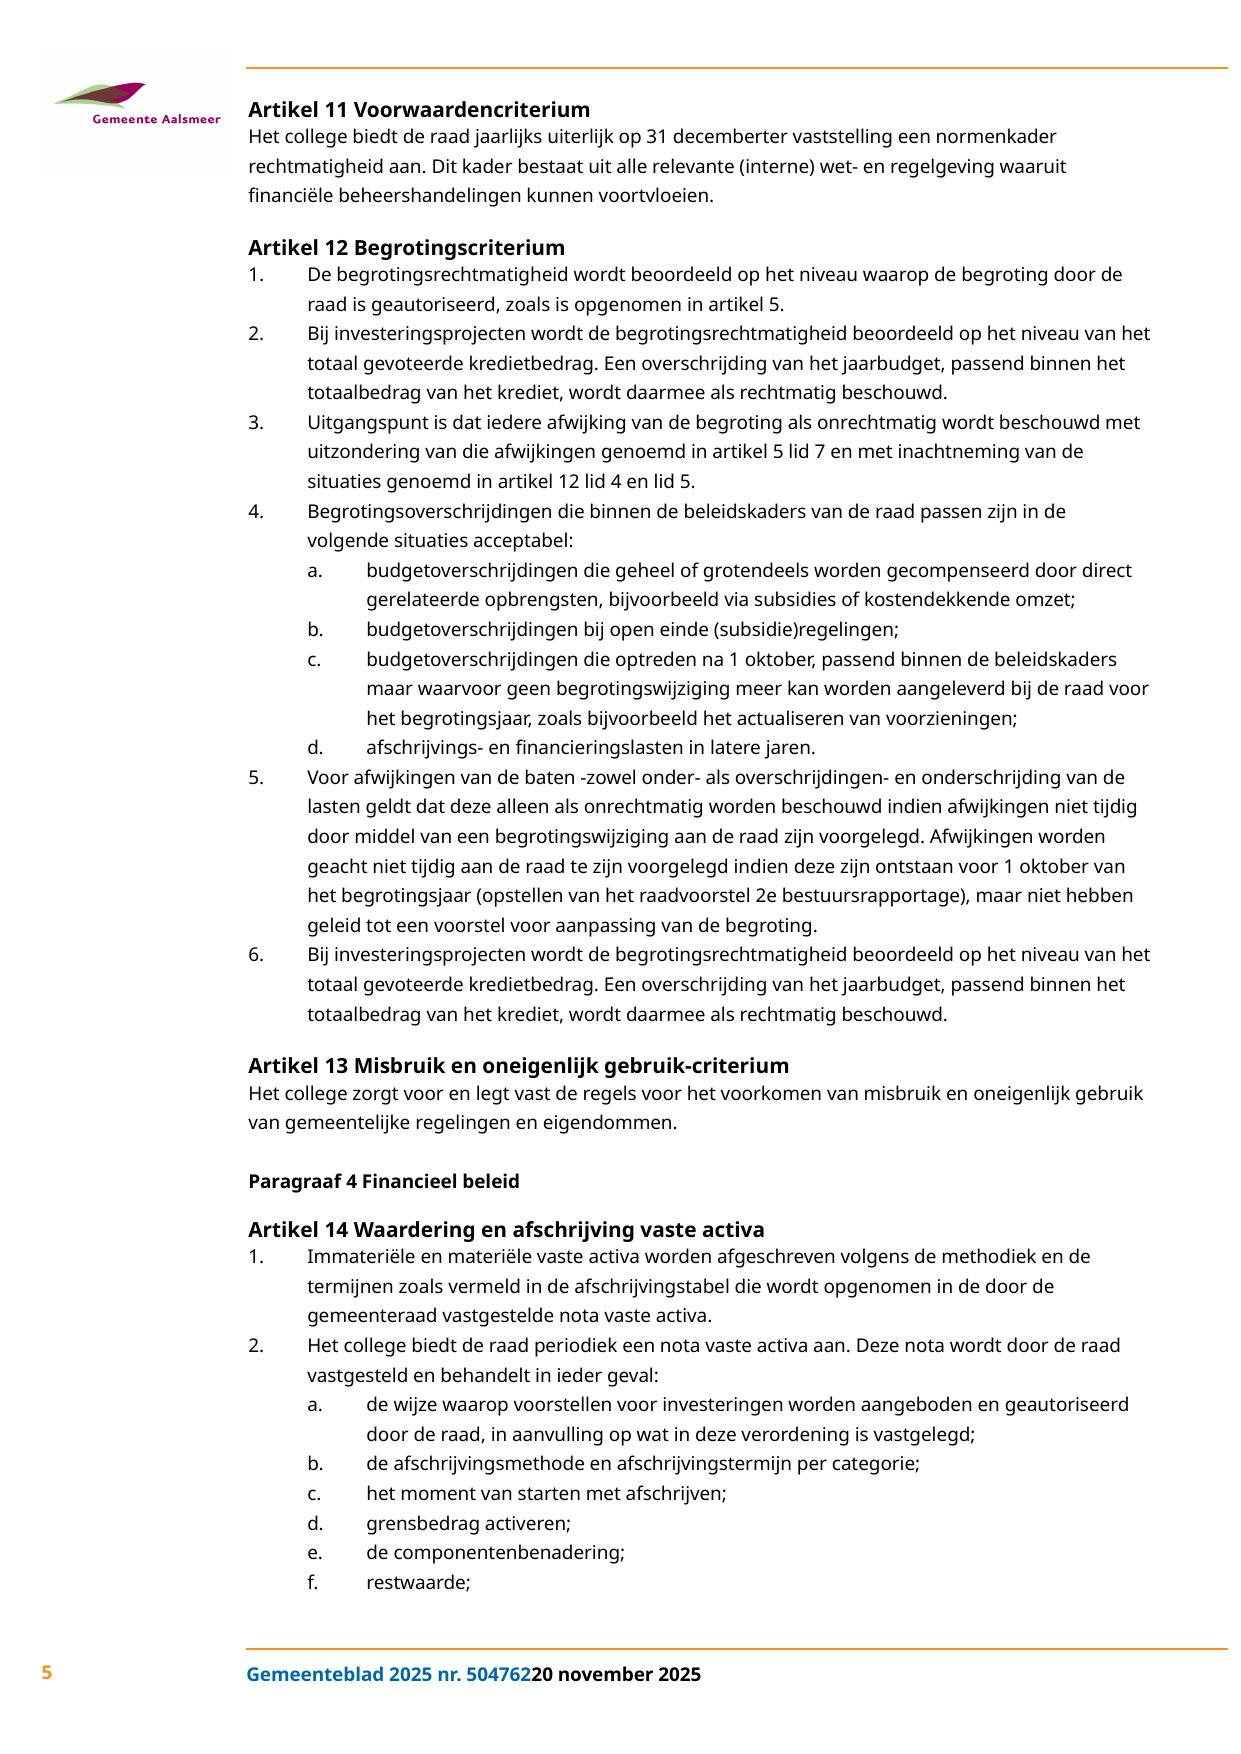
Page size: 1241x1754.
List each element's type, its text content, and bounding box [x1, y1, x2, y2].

list Begrotingsoverschrijdingen die binnen de beleidskaders van de raad passen zijn in de volgende situaties acceptabel: [248, 498, 1152, 553]
text Artikel 12 Begrotingscriterium [248, 233, 1152, 261]
list afschrijvings- en financieringslasten in latere jaren. [307, 734, 1152, 760]
list het moment van starten met afschrijven; [307, 1480, 1152, 1506]
text Paragraaf 4 Financieel beleid [248, 1168, 1152, 1194]
list budgetoverschrijdingen die optreden na 1 oktober, passend binnen de beleidskaders maar waarvoor geen begrotingswijziging meer kan worden aangeleverd bij de raad voor het begrotingsjaar, zoals bijvoorbeeld het actualiseren van voorzieningen; [307, 646, 1152, 731]
text Artikel 11 Voorwaardencriterium [248, 95, 1152, 123]
list De begrotingsrechtmatigheid wordt beoordeeld op het niveau waarop de begroting door de raad is geautoriseerd, zoals is opgenomen in artikel 5. [248, 261, 1152, 317]
list Voor afwijkingen van de baten -zowel onder- als overschrijdingen- en onderschrijding van de lasten geldt dat deze alleen als onrechtmatig worden beschouwd indien afwijkingen niet tijdig door middel van een begrotingswijziging aan de raad zijn voorgelegd. Afwijkingen worden geacht niet tijdig aan de raad te zijn voorgelegd indien deze zijn ontstaan voor 1 oktober van het begrotingsjaar (opstellen van het raadvoorstel 2e bestuursrapportage), maar niet hebben geleid tot een voorstel voor aanpassing van de begroting. [248, 764, 1152, 938]
text Het college zorgt voor en legt vast de regels voor het voorkomen van misbruik en oneigenlijk gebruik van gemeentelijke regelingen en eigendommen. [248, 1080, 1152, 1135]
list grensbedrag activeren; [307, 1510, 1152, 1535]
list Bij investeringsprojecten wordt de begrotingsrechtmatigheid beoordeeld op het niveau van het totaal gevoteerde kredietbedrag. Een overschrijding van het jaarbudget, passend binnen het totaalbedrag van het krediet, wordt daarmee als rechtmatig beschouwd. [248, 320, 1152, 405]
list Het college biedt de raad periodiek een nota vaste activa aan. Deze nota wordt door de raad vastgesteld en behandelt in ieder geval: [248, 1332, 1152, 1387]
list restwaarde; [307, 1569, 1152, 1594]
list de componentenbenadering; [307, 1539, 1152, 1565]
picture [41, 47, 231, 172]
list Bij investeringsprojecten wordt de begrotingsrechtmatigheid beoordeeld op het niveau van het totaal gevoteerde kredietbedrag. Een overschrijding van het jaarbudget, passend binnen het totaalbedrag van het krediet, wordt daarmee als rechtmatig beschouwd. [248, 942, 1152, 1027]
text Het college biedt de raad jaarlijks uiterlijk op 31 decemberter vaststelling een normenkader rechtmatigheid aan. Dit kader bestaat uit alle relevante (interne) wet- en regelgeving waaruit financiële beheershandelingen kunnen voortvloeien. [248, 123, 1152, 208]
text Artikel 13 Misbruik en oneigenlijk gebruik-criterium [248, 1051, 1152, 1080]
list Immateriële en materiële vaste activa worden afgeschreven volgens de methodiek en de termijnen zoals vermeld in de afschrijvingstabel die wordt opgenomen in de door de gemeenteraad vastgestelde nota vaste activa. [248, 1243, 1152, 1328]
list budgetoverschrijdingen bij open einde (subsidie)regelingen; [307, 616, 1152, 642]
list de wijze waarop voorstellen voor investeringen worden aangeboden en geautoriseerd door de raad, in aanvulling op wat in deze verordening is vastgelegd; [307, 1391, 1152, 1447]
text Artikel 14 Waardering en afschrijving vaste activa [248, 1215, 1152, 1243]
list budgetoverschrijdingen die geheel of grotendeels worden gecompenseerd door direct gerelateerde opbrengsten, bijvoorbeeld via subsidies of kostendekkende omzet; [307, 557, 1152, 612]
list Uitgangspunt is dat iedere afwijking van de begroting als onrechtmatig wordt beschouwd met uitzondering van die afwijkingen genoemd in artikel 5 lid 7 en met inachtneming van de situaties genoemd in artikel 12 lid 4 en lid 5. [248, 409, 1152, 494]
list de afschrijvingsmethode en afschrijvingstermijn per categorie; [307, 1451, 1152, 1476]
